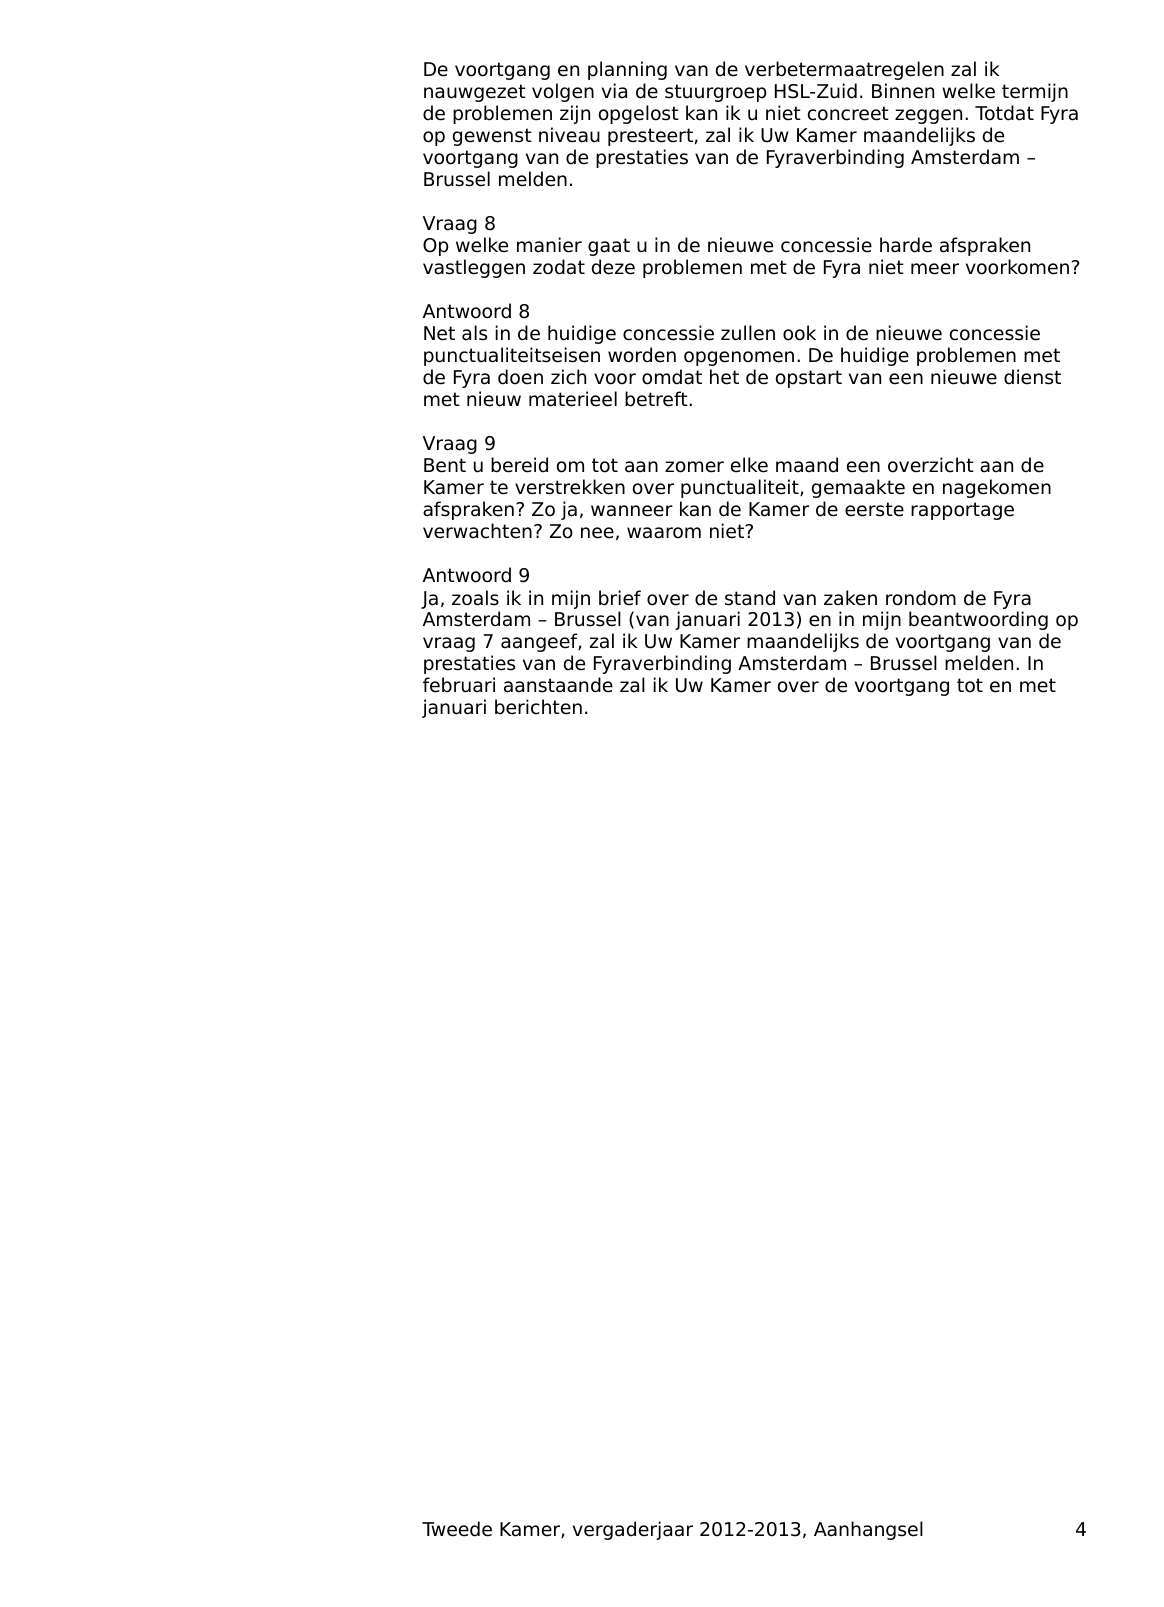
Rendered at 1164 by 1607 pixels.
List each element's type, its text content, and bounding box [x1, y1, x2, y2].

text De voortgang en planning van de verbetermaatregelen zal ik nauwgezet volgen via de stuurgroep HSL-Zuid. Binnen welke termijn de problemen zijn opgelost kan ik u niet concreet zeggen. Totdat Fyra op gewenst niveau presteert, zal ik Uw Kamer maandelijks de voortgang van de prestaties van de Fyraverbinding Amsterdam – Brussel melden. [422, 59, 1087, 191]
text Vraag 8 [422, 213, 1087, 235]
text Op welke manier gaat u in de nieuwe concessie harde afspraken vastleggen zodat deze problemen met de Fyra niet meer voorkomen? [422, 235, 1087, 279]
text Net als in de huidige concessie zullen ook in de nieuwe concessie punctualiteitseisen worden opgenomen. De huidige problemen met de Fyra doen zich voor omdat het de opstart van een nieuwe dienst met nieuw materieel betreft. [422, 323, 1087, 411]
text Antwoord 8 [422, 301, 1087, 323]
text Ja, zoals ik in mijn brief over de stand van zaken rondom de Fyra Amsterdam – Brussel (van januari 2013) en in mijn beantwoording op vraag 7 aangeef, zal ik Uw Kamer maandelijks de voortgang van de prestaties van de Fyraverbinding Amsterdam – Brussel melden. In februari aanstaande zal ik Uw Kamer over de voortgang tot en met januari berichten. [422, 587, 1087, 719]
text Bent u bereid om tot aan zomer elke maand een overzicht aan de Kamer te verstrekken over punctualiteit, gemaakte en nagekomen afspraken? Zo ja, wanneer kan de Kamer de eerste rapportage verwachten? Zo nee, waarom niet? [422, 455, 1087, 543]
text Vraag 9 [422, 433, 1087, 455]
text Antwoord 9 [422, 565, 1087, 587]
